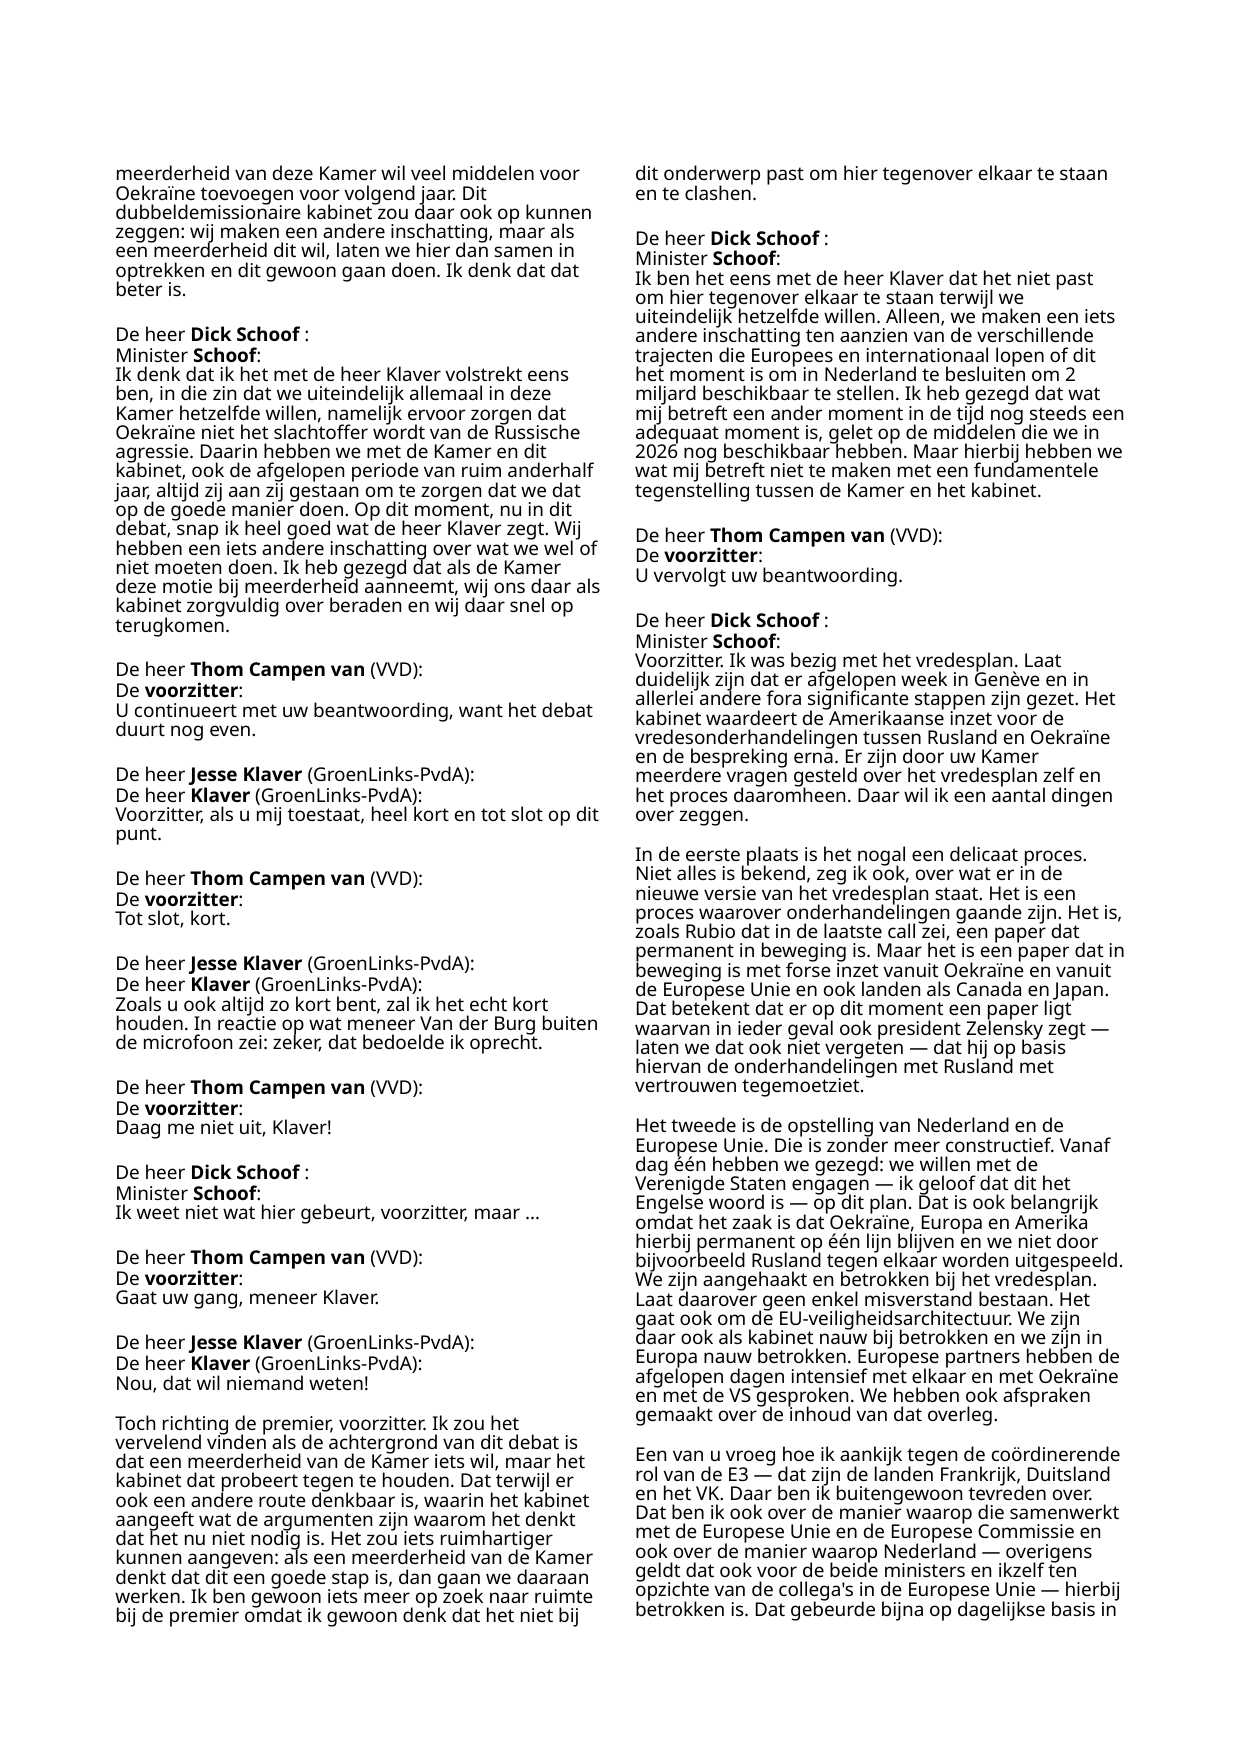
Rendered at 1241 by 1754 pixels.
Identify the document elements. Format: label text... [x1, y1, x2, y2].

text Toch richting de premier, voorzitter. Ik zou het vervelend vinden als de achtergrond van dit debat is dat een meerderheid van de Kamer iets wil, maar het kabinet dat probeert tegen te houden. Dat terwijl er ook een andere route denkbaar is, waarin het kabinet aangeeft wat de argumenten zijn waarom het denkt dat het nu niet nodig is. Het zou iets ruimhartiger kunnen aangeven: als een meerderheid van de Kamer denkt dat dit een goede stap is, dan gaan we daaraan werken. Ik ben gewoon iets meer op zoek naar ruimte bij de premier omdat ik gewoon denk dat het niet bij [115, 1414, 605, 1626]
text De heer Thom Campen van (VVD): [635, 522, 1125, 547]
text De heer Dick Schoof : [115, 1159, 605, 1185]
text Ik denk dat ik het met de heer Klaver volstrekt eens ben, in die zin dat we uiteindelijk allemaal in deze Kamer hetzelfde willen, namelijk ervoor zorgen dat Oekraïne niet het slachtoffer wordt van de Russische agressie. Daarin hebben we met de Kamer en dit kabinet, ook de afgelopen periode van ruim anderhalf jaar, altijd zij aan zij gestaan om te zorgen dat we dat op de goede manier doen. Op dit moment, nu in dit debat, snap ik heel goed wat de heer Klaver zegt. Wij hebben een iets andere inschatting over wat we wel of niet moeten doen. Ik heb gezegd dat als de Kamer deze motie bij meerderheid aanneemt, wij ons daar als kabinet zorgvuldig over beraden en wij daar snel op terugkomen. [115, 366, 605, 636]
text U vervolgt uw beantwoording. [635, 567, 1125, 586]
text De heer Dick Schoof : [115, 321, 605, 347]
text Ik weet niet wat hier gebeurt, voorzitter, maar … [115, 1204, 605, 1223]
text De voorzitter: [635, 547, 1125, 567]
text meerderheid van deze Kamer wil veel middelen voor Oekraïne toevoegen voor volgend jaar. Dit dubbeldemissionaire kabinet zou daar ook op kunnen zeggen: wij maken een andere inschatting, maar als een meerderheid dit wil, laten we hier dan samen in optrekken en dit gewoon gaan doen. Ik denk dat dat beter is. [115, 165, 605, 300]
text De voorzitter: [115, 1270, 605, 1289]
text De voorzitter: [115, 891, 605, 910]
text Tot slot, kort. [115, 910, 605, 930]
text Voorzitter. Ik was bezig met het vredesplan. Laat duidelijk zijn dat er afgelopen week in Genève en in allerlei andere fora significante stappen zijn gezet. Het kabinet waardeert de Amerikaanse inzet voor de vredesonderhandelingen tussen Rusland en Oekraïne en de bespreking erna. Er zijn door uw Kamer meerdere vragen gesteld over het vredesplan zelf en het proces daaromheen. Daar wil ik een aantal dingen over zeggen. [635, 652, 1125, 825]
text De heer Thom Campen van (VVD): [115, 1074, 605, 1100]
text Daag me niet uit, Klaver! [115, 1119, 605, 1138]
text De heer Dick Schoof : [635, 225, 1125, 250]
text dit onderwerp past om hier tegenover elkaar te staan en te clashen. [635, 165, 1125, 204]
text De heer Klaver (GroenLinks-PvdA): [115, 1355, 605, 1374]
text Gaat uw gang, meneer Klaver. [115, 1289, 605, 1309]
text Minister Schoof: [115, 1185, 605, 1204]
text De heer Jesse Klaver (GroenLinks-PvdA): [115, 761, 605, 787]
text De voorzitter: [115, 682, 605, 702]
text De voorzitter: [115, 1100, 605, 1119]
text De heer Klaver (GroenLinks-PvdA): [115, 976, 605, 996]
text In de eerste plaats is het nogal een delicaat proces. Niet alles is bekend, zeg ik ook, over wat er in de nieuwe versie van het vredesplan staat. Het is een proces waarover onderhandelingen gaande zijn. Het is, zoals Rubio dat in de laatste call zei, een paper dat permanent in beweging is. Maar het is een paper dat in beweging is met forse inzet vanuit Oekraïne en vanuit de Europese Unie en ook landen als Canada en Japan. Dat betekent dat er op dit moment een paper ligt waarvan in ieder geval ook president Zelensky zegt — laten we dat ook niet vergeten — dat hij op basis hiervan de onderhandelingen met Rusland met vertrouwen tegemoetziet. [635, 846, 1125, 1097]
text Voorzitter, als u mij toestaat, heel kort en tot slot op dit punt. [115, 806, 605, 844]
text Ik ben het eens met de heer Klaver dat het niet past om hier tegenover elkaar te staan terwijl we uiteindelijk hetzelfde willen. Alleen, we maken een iets andere inschatting ten aanzien van de verschillende trajecten die Europees en internationaal lopen of dit het moment is om in Nederland te besluiten om 2 miljard beschikbaar te stellen. Ik heb gezegd dat wat mij betreft een ander moment in de tijd nog steeds een adequaat moment is, gelet op de middelen die we in 2026 nog beschikbaar hebben. Maar hierbij hebben we wat mij betreft niet te maken met een fundamentele tegenstelling tussen de Kamer en het kabinet. [635, 270, 1125, 501]
text U continueert met uw beantwoording, want het debat duurt nog even. [115, 702, 605, 740]
text De heer Jesse Klaver (GroenLinks-PvdA): [115, 951, 605, 976]
text De heer Thom Campen van (VVD): [115, 1244, 605, 1270]
text Minister Schoof: [635, 250, 1125, 270]
text De heer Thom Campen van (VVD): [115, 657, 605, 682]
text Minister Schoof: [635, 633, 1125, 652]
text Het tweede is de opstelling van Nederland en de Europese Unie. Die is zonder meer constructief. Vanaf dag één hebben we gezegd: we willen met de Verenigde Staten engagen — ik geloof dat dit het Engelse woord is — op dit plan. Dat is ook belangrijk omdat het zaak is dat Oekraïne, Europa en Amerika hierbij permanent op één lijn blijven en we niet door bijvoorbeeld Rusland tegen elkaar worden uitgespeeld. We zijn aangehaakt en betrokken bij het vredesplan. Laat daarover geen enkel misverstand bestaan. Het gaat ook om de EU-veiligheidsarchitectuur. We zijn daar ook als kabinet nauw bij betrokken en we zijn in Europa nauw betrokken. Europese partners hebben de afgelopen dagen intensief met elkaar en met Oekraïne en met de VS gesproken. We hebben ook afspraken gemaakt over de inhoud van dat overleg. [635, 1117, 1125, 1426]
text De heer Klaver (GroenLinks-PvdA): [115, 787, 605, 806]
text Minister Schoof: [115, 347, 605, 366]
text De heer Jesse Klaver (GroenLinks-PvdA): [115, 1329, 605, 1355]
text Nou, dat wil niemand weten! [115, 1374, 605, 1394]
text De heer Thom Campen van (VVD): [115, 865, 605, 891]
text De heer Dick Schoof : [635, 607, 1125, 633]
text Een van u vroeg hoe ik aankijk tegen de coördinerende rol van de E3 — dat zijn de landen Frankrijk, Duitsland en het VK. Daar ben ik buitengewoon tevreden over. Dat ben ik ook over de manier waarop die samenwerkt met de Europese Unie en de Europese Commissie en ook over de manier waarop Nederland — overigens geldt dat ook voor de beide ministers en ikzelf ten opzichte van de collega's in de Europese Unie — hierbij betrokken is. Dat gebeurde bijna op dagelijkse basis in [635, 1446, 1125, 1620]
text Zoals u ook altijd zo kort bent, zal ik het echt kort houden. In reactie op wat meneer Van der Burg buiten de microfoon zei: zeker, dat bedoelde ik oprecht. [115, 996, 605, 1053]
